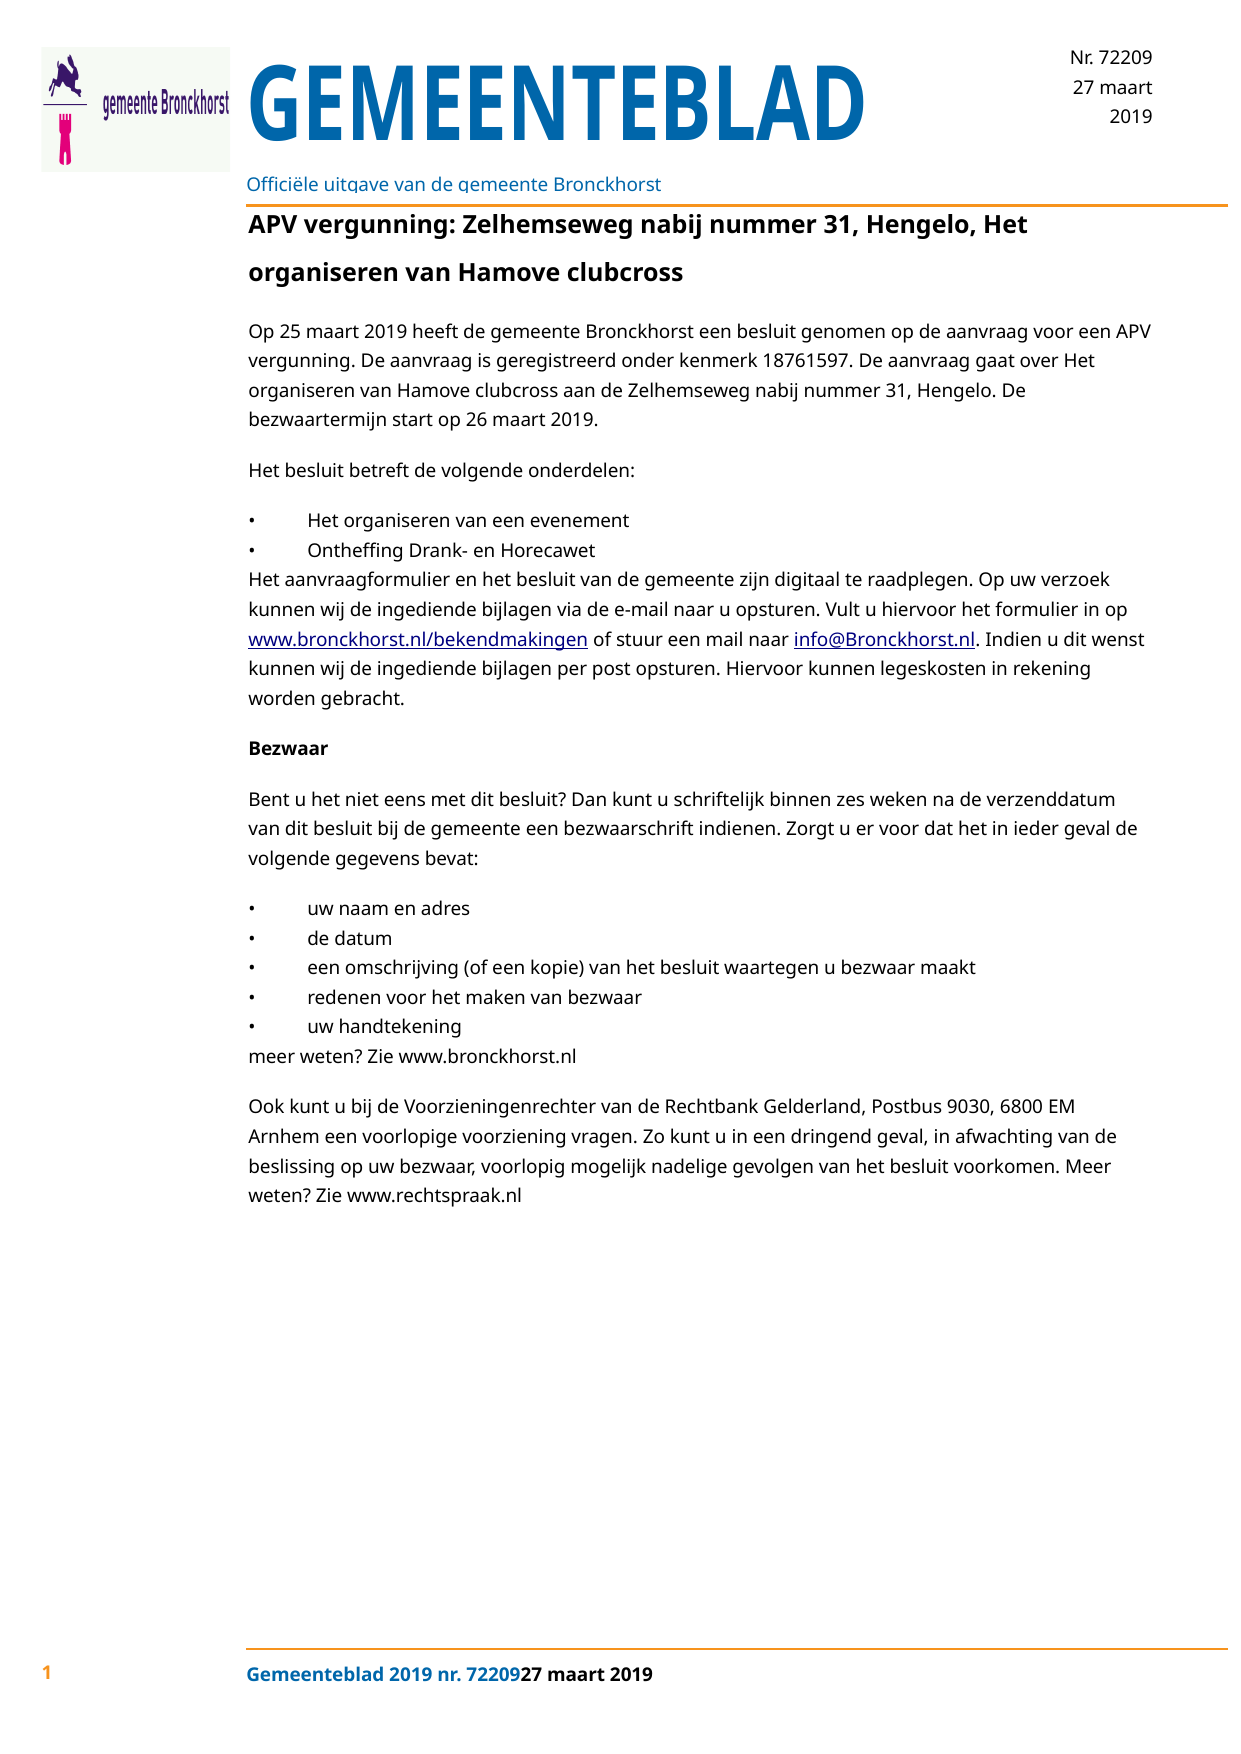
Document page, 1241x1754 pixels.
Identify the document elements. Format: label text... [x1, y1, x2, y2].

list Ontheffing Drank- en Horecawet [248, 537, 1152, 563]
text APV vergunning: Zelhemseweg nabij nummer 31, Hengelo, Het organiseren van Hamove clubcross [248, 207, 1152, 288]
text Op 25 maart 2019 heeft de gemeente Bronckhorst een besluit genomen op de aanvraag voor een APV vergunning. De aanvraag is geregistreerd onder kenmerk 18761597. De aanvraag gaat over Het organiseren van Hamove clubcross aan de Zelhemseweg nabij nummer 31, Hengelo. De bezwaartermijn start op 26 maart 2019. [248, 318, 1152, 432]
list de datum [248, 925, 1152, 951]
text Bezwaar [248, 735, 1152, 761]
list redenen voor het maken van bezwaar [248, 984, 1152, 1010]
list een omschrijving (of een kopie) van het besluit waartegen u bezwaar maakt [248, 954, 1152, 980]
list uw handtekening [248, 1014, 1152, 1039]
list uw naam en adres [248, 895, 1152, 921]
text Het besluit betreft de volgende onderdelen: [248, 457, 1152, 483]
text Bent u het niet eens met dit besluit? Dan kunt u schriftelijk binnen zes weken na de verzenddatum van dit besluit bij de gemeente een bezwaarschrift indienen. Zorgt u er voor dat het in ieder geval de volgende gegevens bevat: [248, 786, 1152, 871]
text Het aanvraagformulier en het besluit van de gemeente zijn digitaal te raadplegen. Op uw verzoek kunnen wij de ingediende bijlagen via de e-mail naar u opsturen. Vult u hiervoor het formulier in op www.bronckhorst.nl/bekendmakingen of stuur een mail naar info@Bronckhorst.nl. Indien u dit wenst kunnen wij de ingediende bijlagen per post opsturen. Hiervoor kunnen legeskosten in rekening worden gebracht. [248, 567, 1152, 711]
text Ook kunt u bij de Voorzieningenrechter van de Rechtbank Gelderland, Postbus 9030, 6800 EM Arnhem een voorlopige voorziening vragen. Zo kunt u in een dringend geval, in afwachting van de beslissing op uw bezwaar, voorlopig mogelijk nadelige gevolgen van het besluit voorkomen. Meer weten? Zie www.rechtspraak.nl [248, 1094, 1152, 1208]
picture [41, 47, 231, 172]
list Het organiseren van een evenement [248, 507, 1152, 533]
text meer weten? Zie www.bronckhorst.nl [248, 1043, 1152, 1069]
